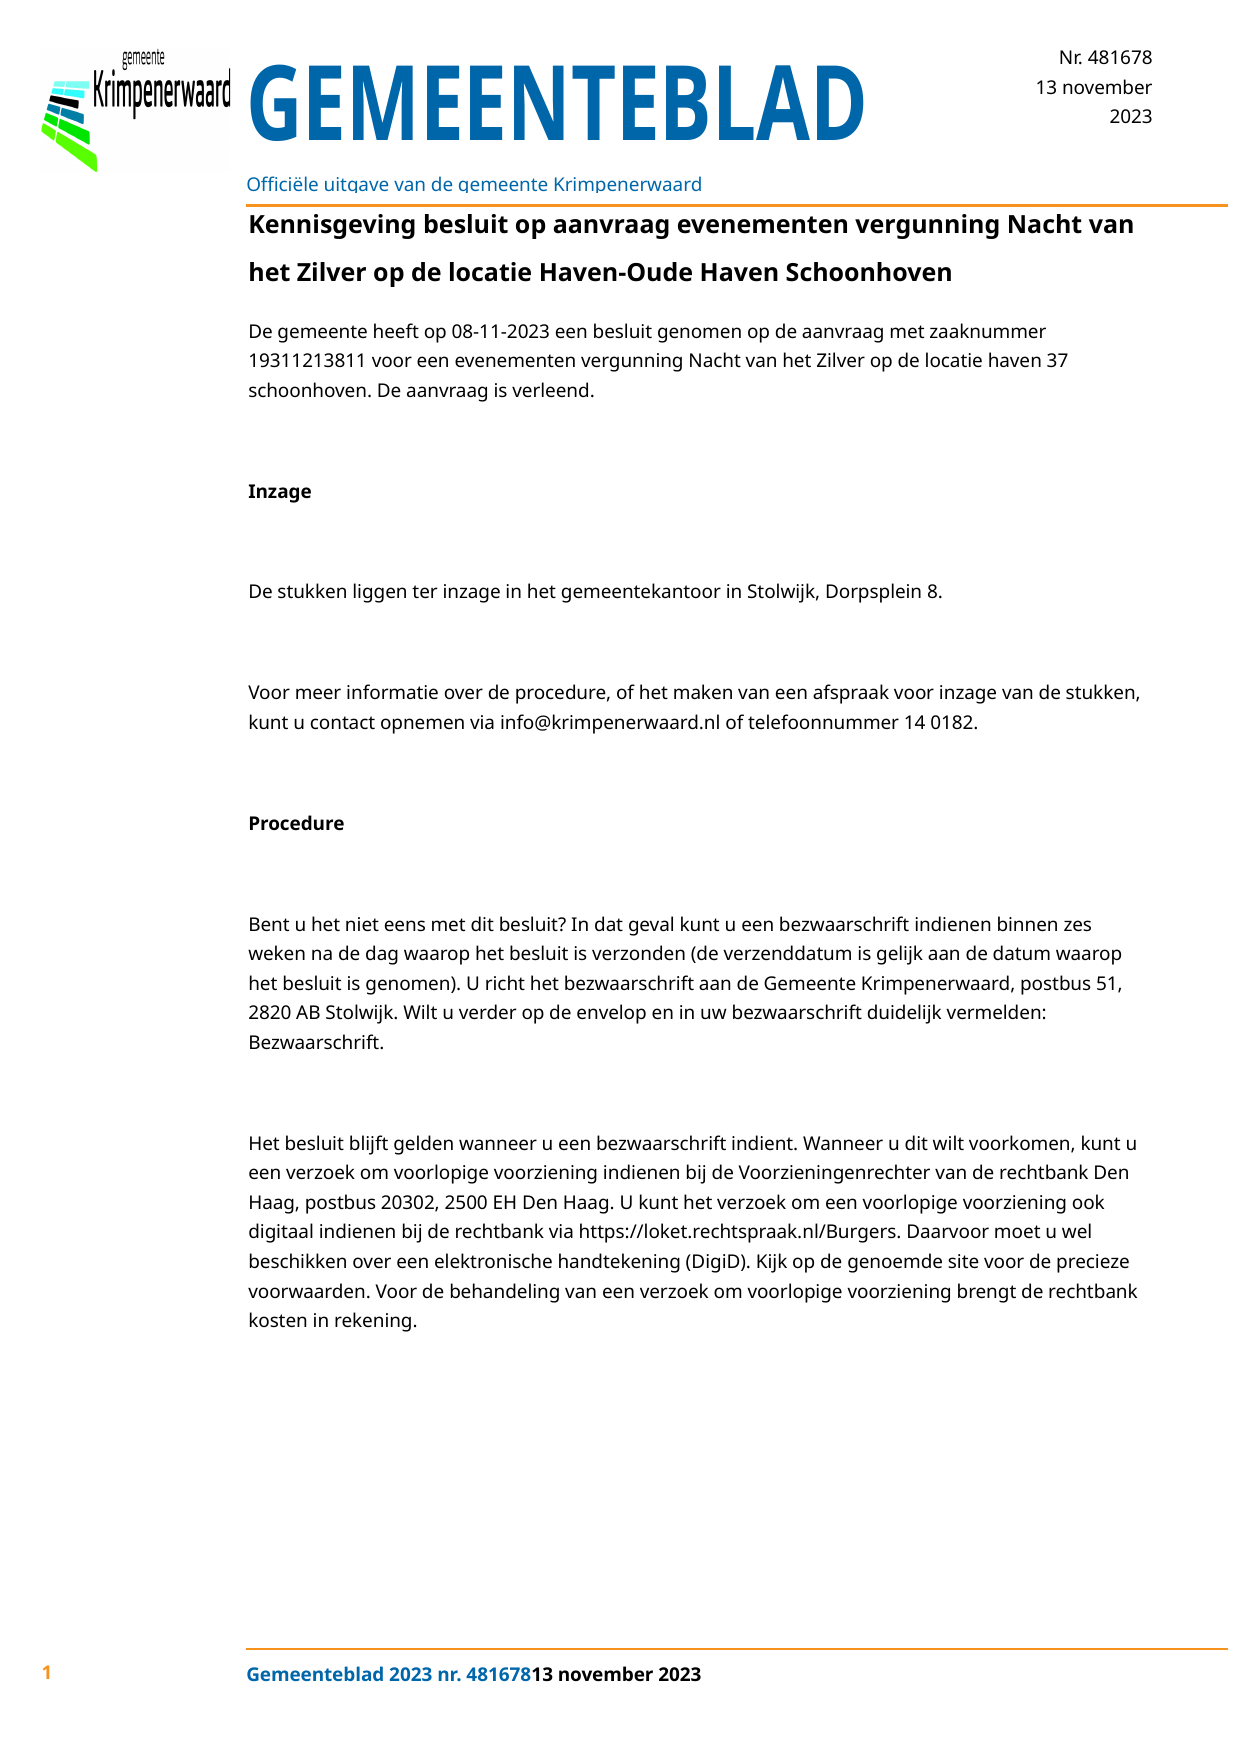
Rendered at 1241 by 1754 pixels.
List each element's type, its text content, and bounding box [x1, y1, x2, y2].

picture [41, 47, 231, 172]
text Bent u het niet eens met dit besluit? In dat geval kunt u een bezwaarschrift indienen binnen zes weken na de dag waarop het besluit is verzonden (de verzenddatum is gelijk aan de datum waarop het besluit is genomen). U richt het bezwaarschrift aan de Gemeente Krimpenerwaard, postbus 51, 2820 AB Stolwijk. Wilt u verder op de envelop en in uw bezwaarschrift duidelijk vermelden: Bezwaarschrift. [248, 911, 1152, 1055]
text De gemeente heeft op 08-11-2023 een besluit genomen op de aanvraag met zaaknummer 19311213811 voor een evenementen vergunning Nacht van het Zilver op de locatie haven 37 schoonhoven. De aanvraag is verleend. [248, 318, 1152, 403]
text Kennisgeving besluit op aanvraag evenementen vergunning Nacht van het Zilver op de locatie Haven-Oude Haven Schoonhoven [248, 207, 1152, 288]
text Voor meer informatie over de procedure, of het maken van een afspraak voor inzage van de stukken, kunt u contact opnemen via info@krimpenerwaard.nl of telefoonnummer 14 0182. [248, 679, 1152, 735]
text Procedure [248, 810, 1152, 836]
text Inzage [248, 478, 1152, 504]
text Het besluit blijft gelden wanneer u een bezwaarschrift indient. Wanneer u dit wilt voorkomen, kunt u een verzoek om voorlopige voorziening indienen bij de Voorzieningenrechter van de rechtbank Den Haag, postbus 20302, 2500 EH Den Haag. U kunt het verzoek om een voorlopige voorziening ook digitaal indienen bij de rechtbank via https://loket.rechtspraak.nl/Burgers. Daarvoor moet u wel beschikken over een elektronische handtekening (DigiD). Kijk op de genoemde site voor de precieze voorwaarden. Voor de behandeling van een verzoek om voorlopige voorziening brengt de rechtbank kosten in rekening. [248, 1130, 1152, 1333]
text De stukken liggen ter inzage in het gemeentekantoor in Stolwijk, Dorpsplein 8. [248, 579, 1152, 604]
